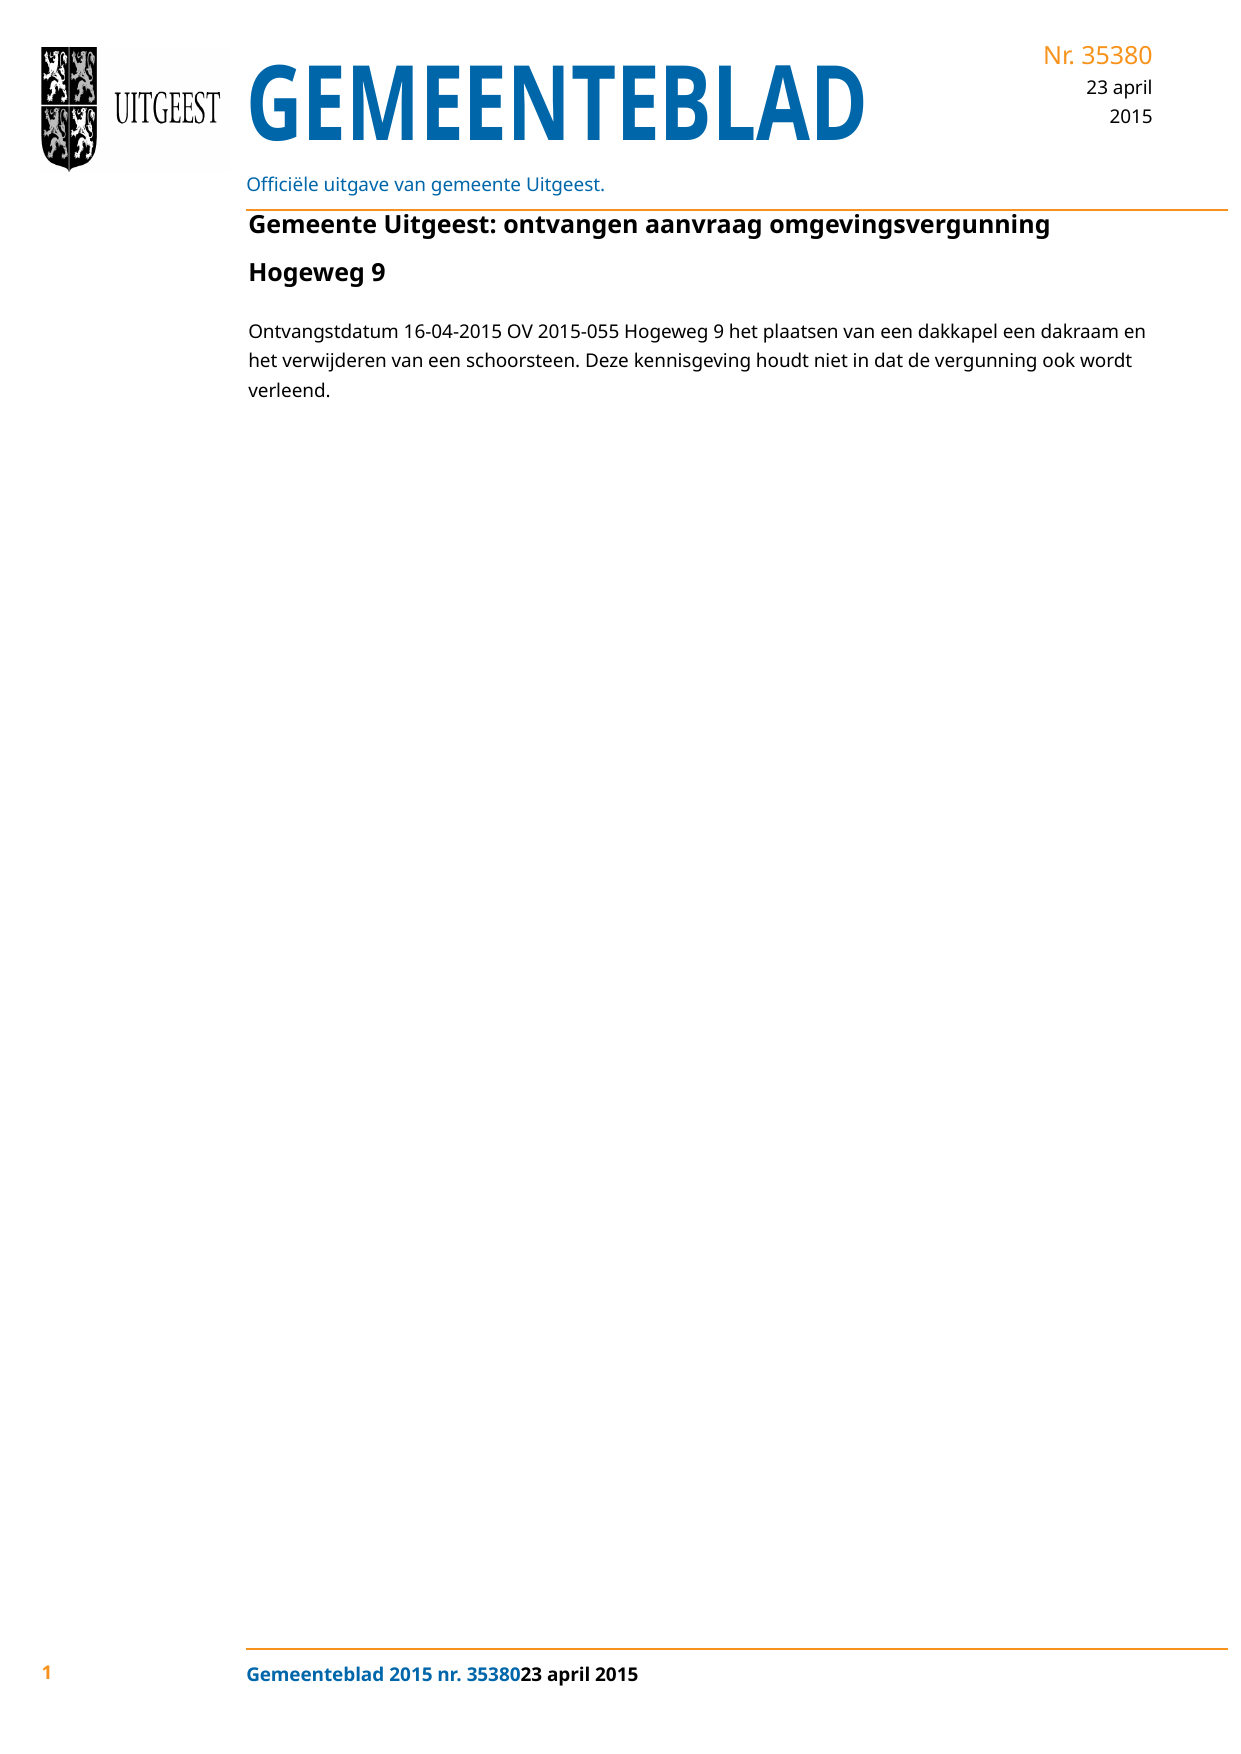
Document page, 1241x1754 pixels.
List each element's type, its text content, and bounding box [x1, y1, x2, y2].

text Gemeente Uitgeest: ontvangen aanvraag omgevingsvergunning Hogeweg 9 [248, 211, 1152, 288]
picture [41, 47, 231, 172]
text Ontvangstdatum 16-04-2015 OV 2015-055 Hogeweg 9 het plaatsen van een dakkapel een dakraam en het verwijderen van een schoorsteen. Deze kennisgeving houdt niet in dat de vergunning ook wordt verleend. [248, 318, 1152, 403]
